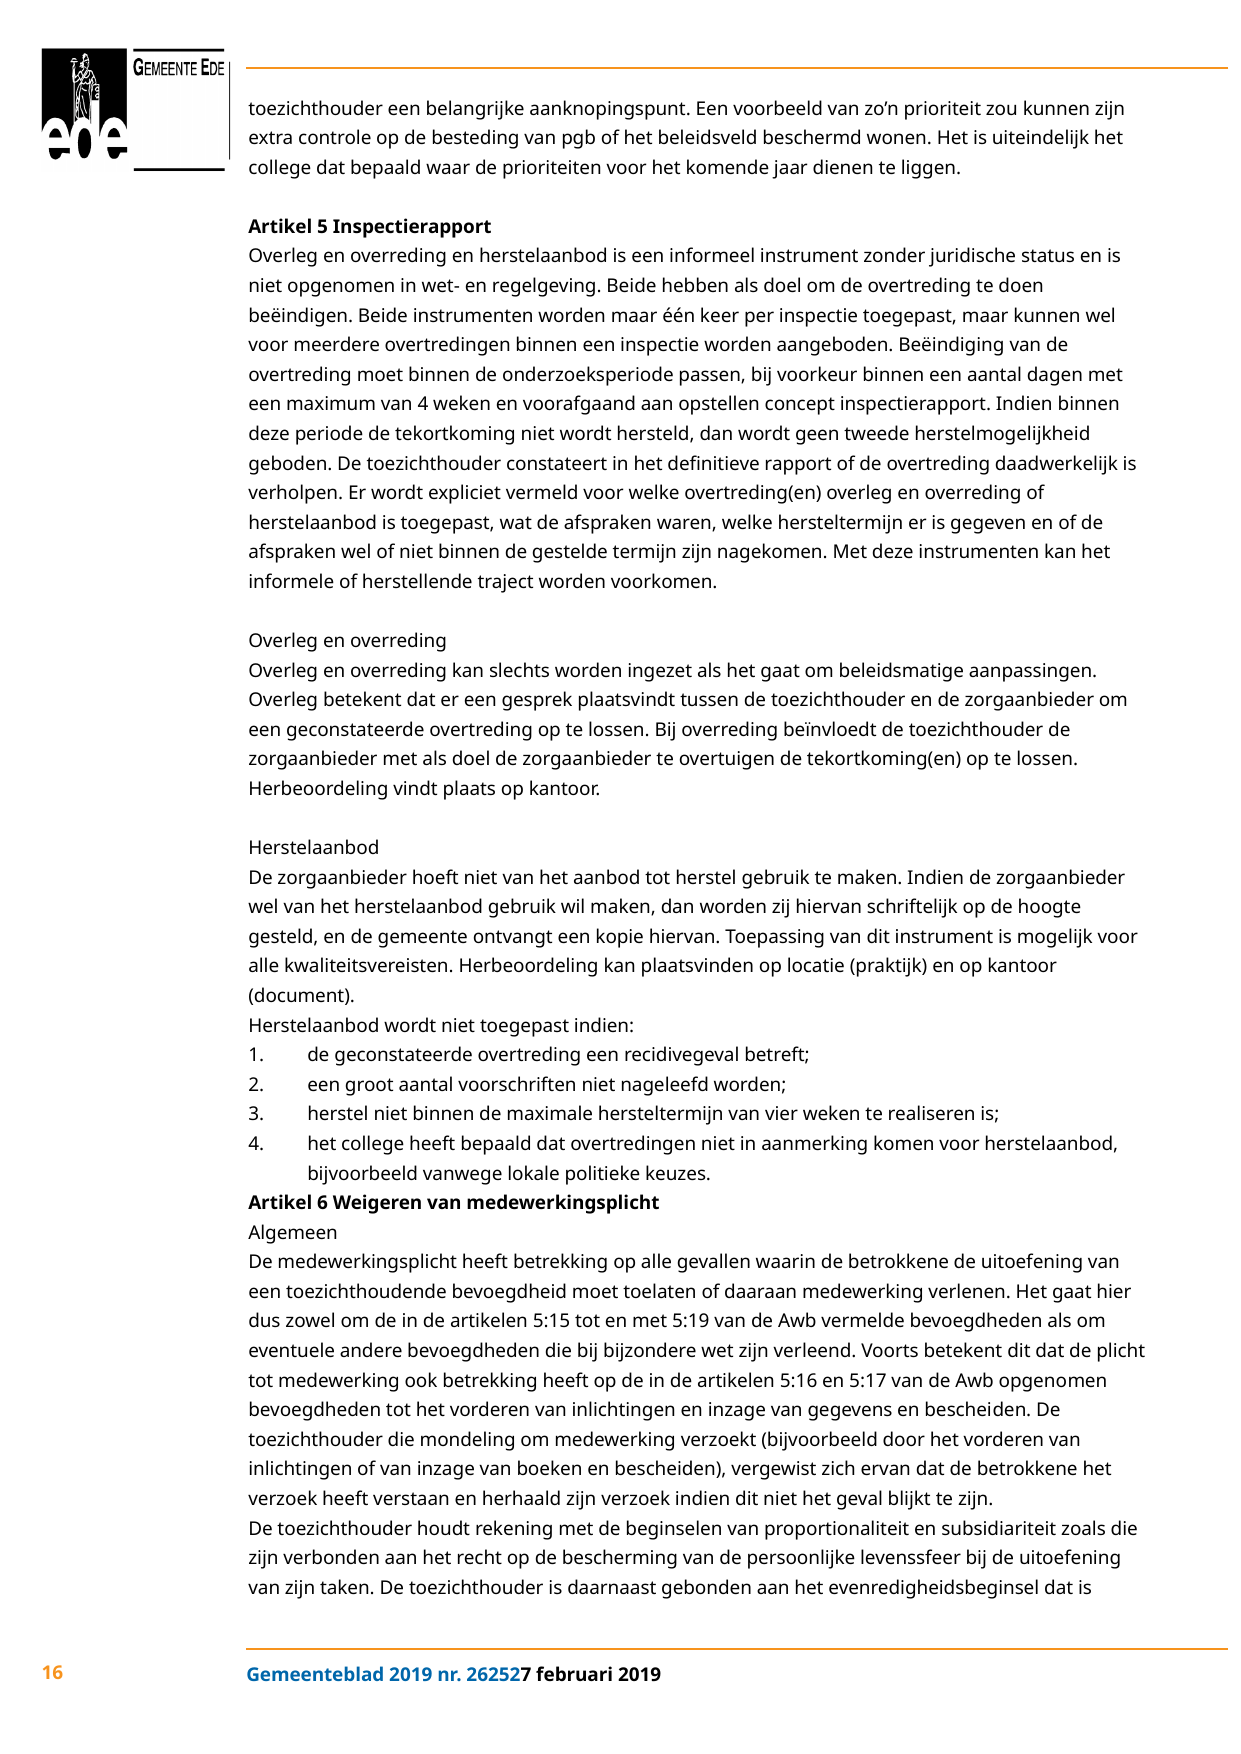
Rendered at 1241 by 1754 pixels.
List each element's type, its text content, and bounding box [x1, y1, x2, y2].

text niet opgenomen in wet- en regelgeving. Beide hebben als doel om de overtreding te doen [248, 272, 1152, 298]
text Artikel 5 Inspectierapport [248, 213, 1152, 239]
text een toezichthoudende bevoegd­heid moet toelaten of daaraan medewerking verlenen. Het gaat hier dus zowel om de in de artike­len 5:15 tot en met 5:19 van de Awb vermelde bevoegdheden als om eventuele andere bevoegdheden die bij bijzondere wet zijn ver­leend. Voorts betekent dit dat de plicht tot medewerking ook betrekking heeft op de in de artikelen 5:16 en 5:17 van de Awb opgeno­men bevoegdhe­den tot het vorderen van inlichtingen en inzage van gegevens en beschei­den. De toezichthouder die mondeling om medewerking verzoekt (bijvoorbeeld door het vorderen van inlichtingen of van inzage van boeken en bescheiden), vergewist zich ervan dat de betrokkene het verzoek heeft verstaan en herhaald zijn verzoek indien dit niet het geval blijkt te zijn. [248, 1278, 1152, 1511]
list het college heeft bepaald dat overtredingen niet in aanmerking komen voor herstelaanbod, bijvoorbeeld vanwege lokale politieke keuzes. [248, 1130, 1152, 1186]
text Overleg en overreding [248, 627, 1152, 653]
text De zorgaanbieder hoeft niet van het aanbod tot herstel gebruik te maken. Indien de zorgaanbieder wel van het herstelaanbod gebruik wil maken, dan worden zij hiervan schriftelijk op de hoogte gesteld, en de gemeente ontvangt een kopie hiervan. Toepassing van dit instrument is mogelijk voor alle kwaliteitsvereisten. Herbeoordeling kan plaatsvinden op locatie (praktijk) en op kantoor (document). [248, 864, 1152, 1008]
text Algemeen [248, 1219, 1152, 1245]
list herstel niet binnen de maximale hersteltermijn van vier weken te realiseren is; [248, 1101, 1152, 1126]
text toezichthouder een belangrijke aanknopingspunt. Een voorbeeld van zo’n prioriteit zou kunnen zijn extra controle op de besteding van pgb of het beleidsveld beschermd wonen. Het is uiteindelijk het college dat bepaald waar de prioriteiten voor het komende jaar dienen te liggen. [248, 95, 1152, 180]
text De toezichthouder houdt rekening met de beginselen van proportionaliteit en subsidiariteit zoals die zijn verbonden aan het recht op de bescherming van de persoonlijke levenssfeer bij de uitoefening van zijn taken. De toezichthouder is daarnaast gebonden aan het evenredigheidsbeginsel dat is [248, 1515, 1152, 1600]
list een groot aantal voorschriften niet nageleefd worden; [248, 1071, 1152, 1097]
text Herstelaanbod wordt niet toegepast indien: [248, 1012, 1152, 1038]
text beëindigen. Beide instrumenten worden maar één keer per inspectie toegepast, maar kunnen wel voor meerdere overtredingen binnen een inspectie worden aangeboden. Beëindiging van de overtreding moet binnen de onderzoeksperiode passen, bij voorkeur binnen een aantal dagen met een maximum van 4 weken en voorafgaand aan opstellen concept inspectierapport. Indien binnen deze periode de tekortkoming niet wordt hersteld, dan wordt geen tweede herstelmogelijkheid geboden. De toezichthouder constateert in het definitieve rapport of de overtreding daadwerkelijk is verholpen. Er wordt expliciet vermeld voor welke overtreding(en) overleg en overreding of herstelaanbod is toegepast, wat de afspraken waren, welke hersteltermijn er is gegeven en of de afspraken wel of niet binnen de gestelde termijn zijn nagekomen. Met deze instrumenten kan het informele of herstellende traject worden voorkomen. [248, 302, 1152, 594]
text Artikel 6 Weigeren van medewerkingsplicht [248, 1189, 1152, 1215]
text Herstelaanbod [248, 834, 1152, 860]
text Overleg en overreding en herstelaanbod is een informeel instrument zonder juridische status en is [248, 243, 1152, 268]
text Overleg en overreding kan slechts worden ingezet als het gaat om beleidsmatige aanpassingen. Overleg betekent dat er een gesprek plaatsvindt tussen de toezichthouder en de zorgaanbieder om een geconstateerde overtreding op te lossen. Bij overreding beïnvloedt de toezichthouder de zorgaanbieder met als doel de zorgaanbieder te overtuigen de tekortkoming(en) op te lossen. Herbeoordeling vindt plaats op kantoor. [248, 657, 1152, 801]
text De medewer­kingsplicht heeft betrek­king op alle gevallen waarin de betrokkene de uitoefening van [248, 1248, 1152, 1274]
list de geconstateerde overtreding een recidivegeval betreft; [248, 1041, 1152, 1067]
picture [41, 47, 231, 172]
